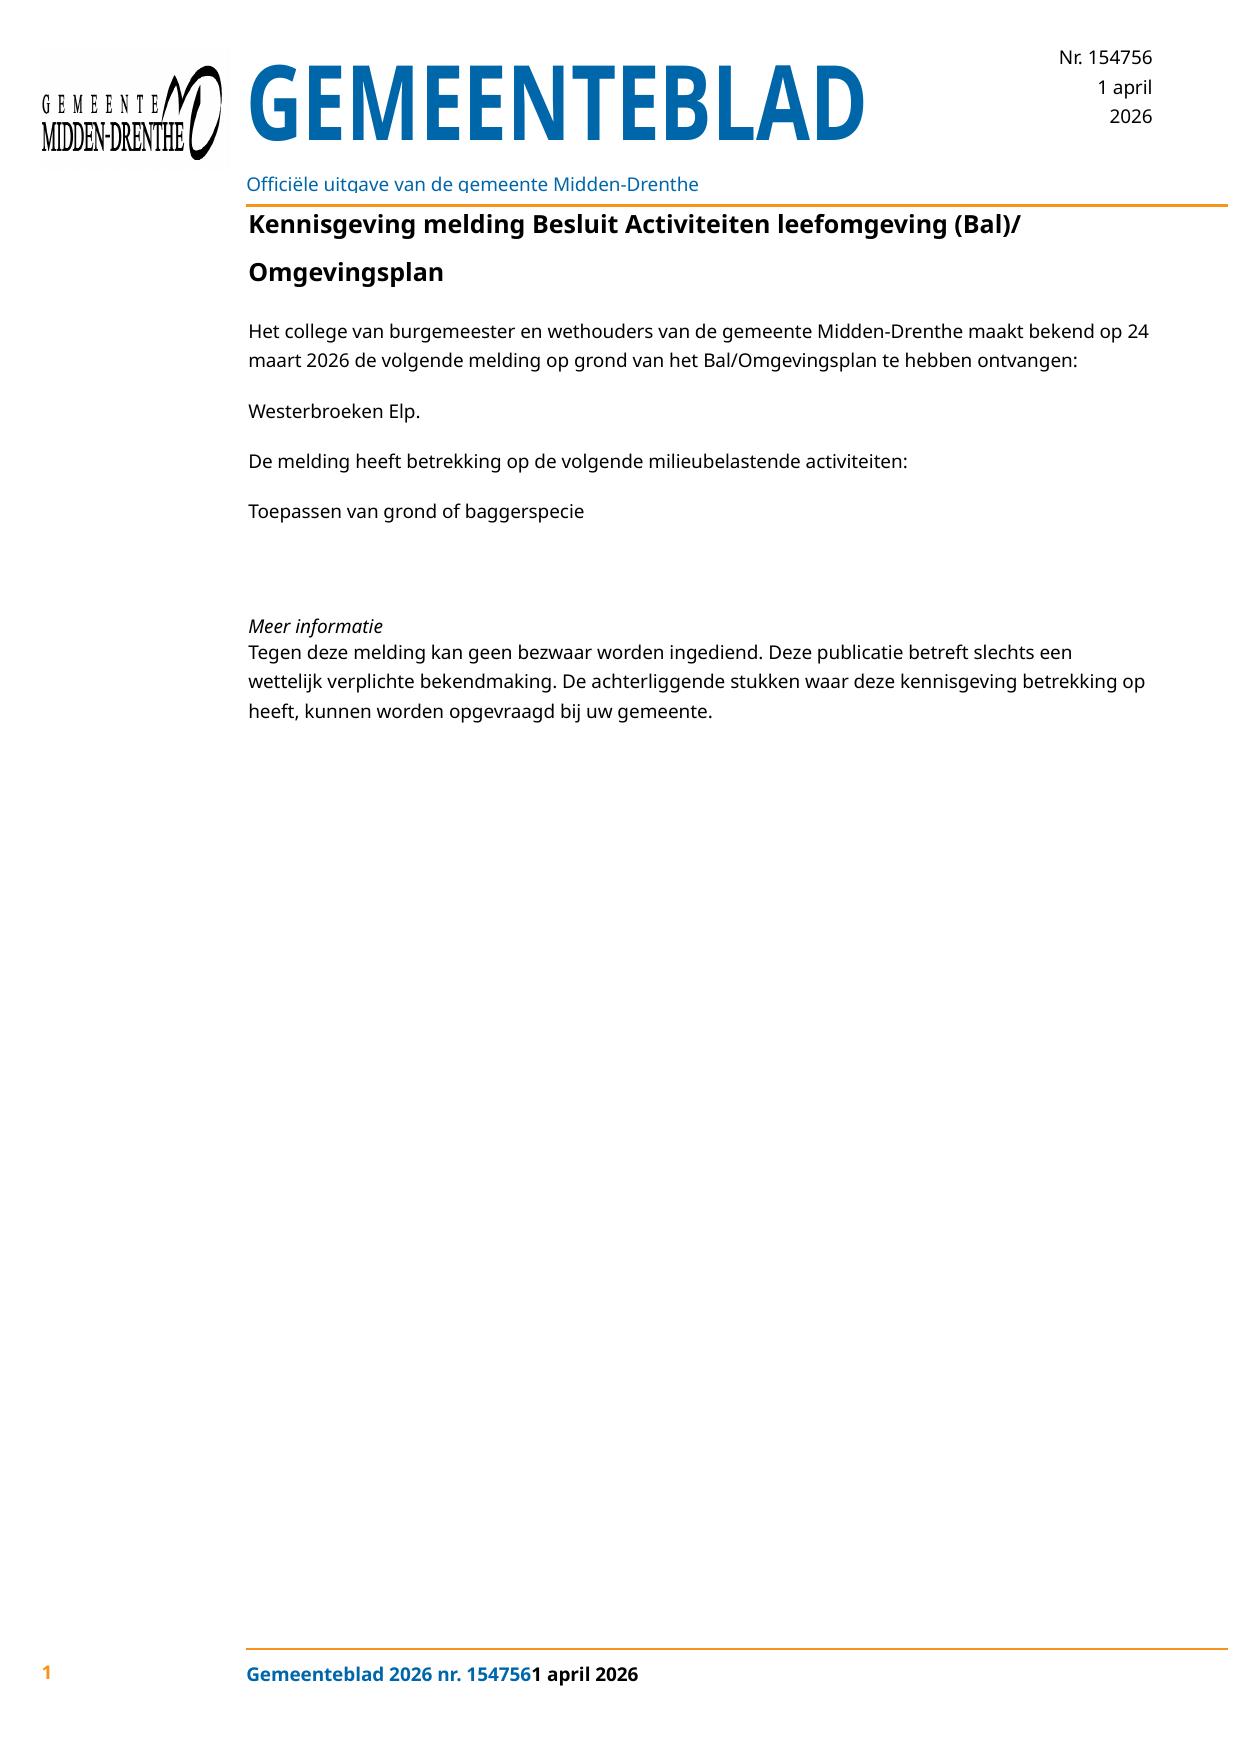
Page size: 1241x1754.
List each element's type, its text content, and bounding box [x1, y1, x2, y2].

text Het college van burgemeester en wethouders van de gemeente Midden-Drenthe maakt bekend op 24 maart 2026 de volgende melding op grond van het Bal/Omgevingsplan te hebben ontvangen: [248, 318, 1152, 373]
text De melding heeft betrekking op de volgende milieubelastende activiteiten: [248, 448, 1152, 474]
picture [41, 47, 231, 172]
text Meer informatie [248, 613, 1152, 639]
text Kennisgeving melding Besluit Activiteiten leefomgeving (Bal)/ Omgevingsplan [248, 207, 1152, 288]
text Tegen deze melding kan geen bezwaar worden ingediend. Deze publicatie betreft slechts een wettelijk verplichte bekendmaking. De achterliggende stukken waar deze kennisgeving betrekking op heeft, kunnen worden opgevraagd bij uw gemeente. [248, 639, 1152, 724]
text Toepassen van grond of baggerspecie [248, 499, 1152, 524]
text Westerbroeken Elp. [248, 398, 1152, 424]
